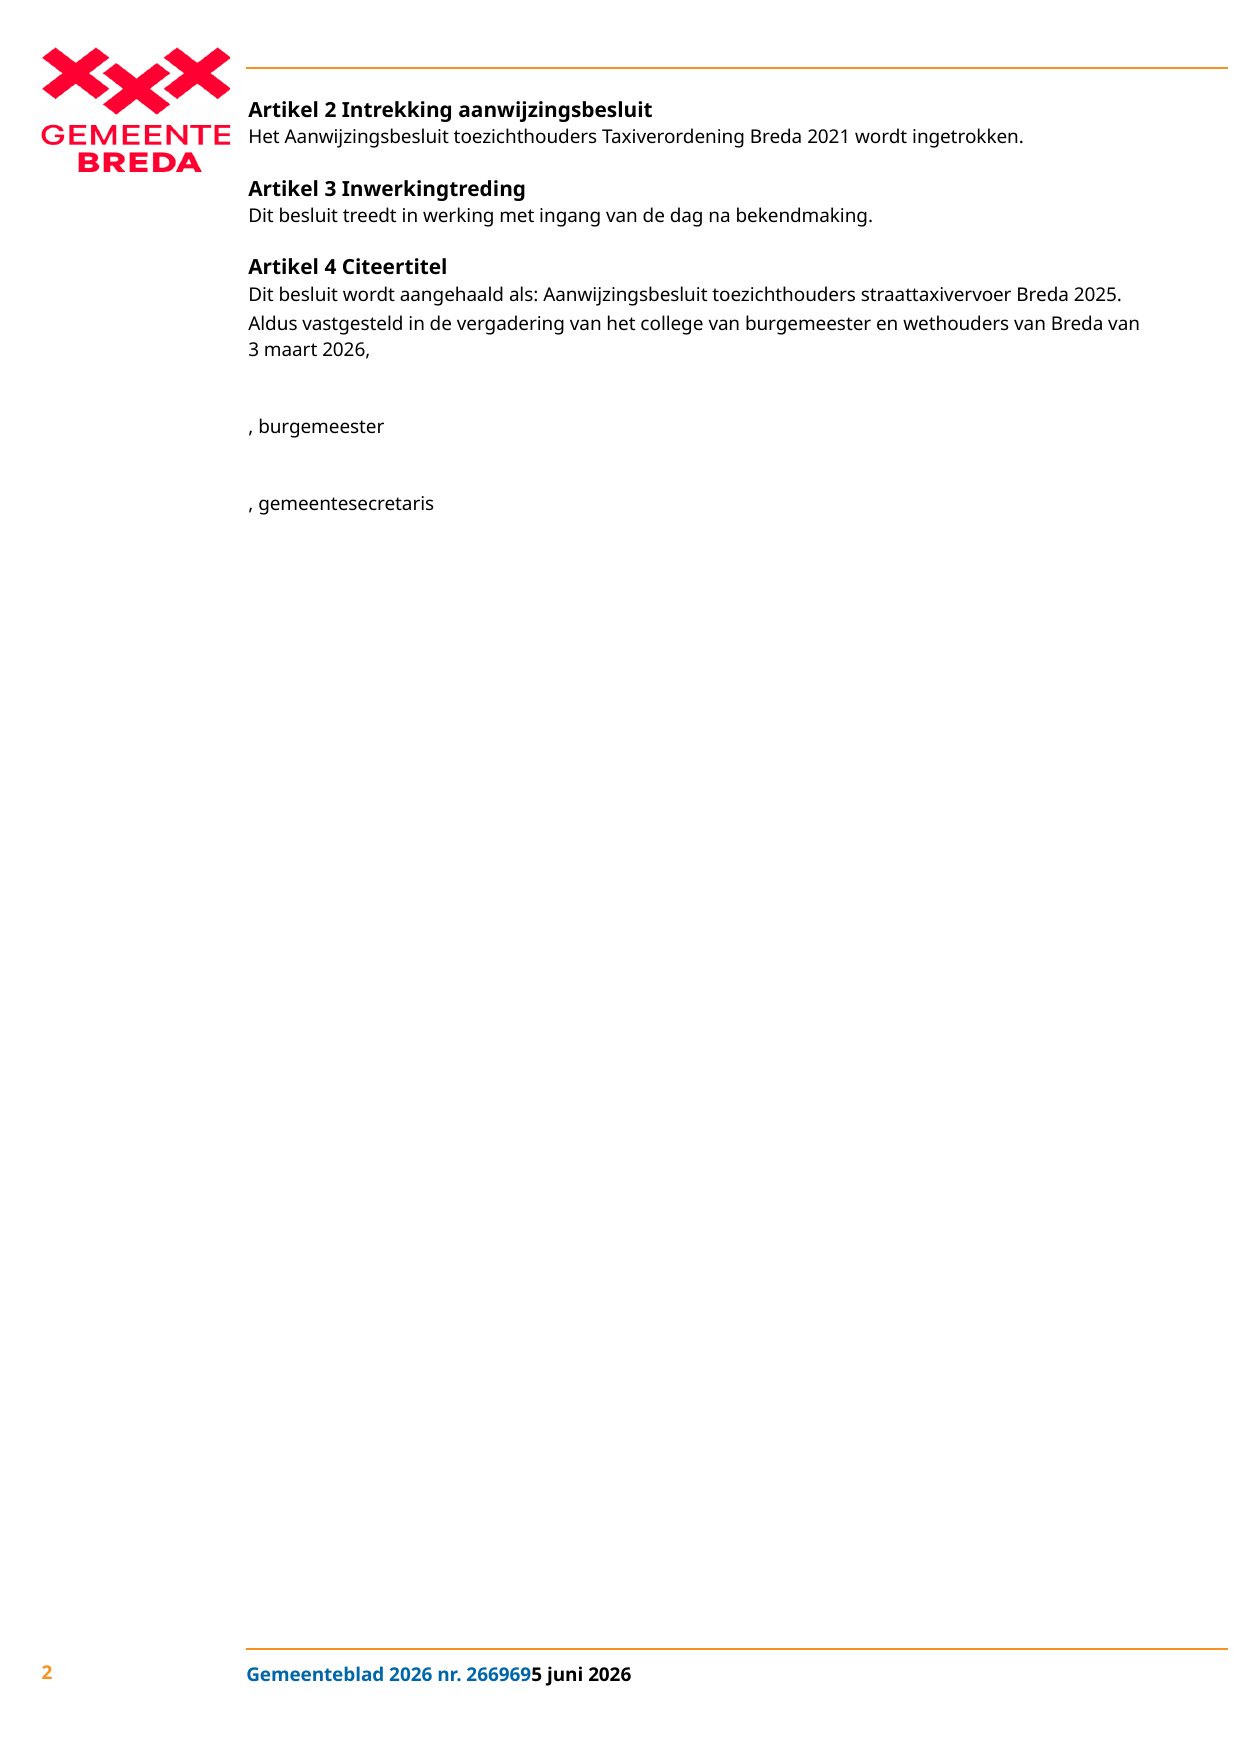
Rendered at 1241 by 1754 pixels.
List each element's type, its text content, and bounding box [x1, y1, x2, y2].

text Artikel 4 Citeertitel [248, 252, 1152, 281]
text , burgemeester [248, 413, 1152, 439]
picture [41, 47, 231, 172]
text Artikel 3 Inwerkingtreding [248, 174, 1152, 202]
text Het Aanwijzingsbesluit toezichthouders Taxiverordening Breda 2021 wordt ingetrokken. [248, 123, 1152, 149]
text Dit besluit wordt aangehaald als: Aanwijzingsbesluit toezichthouders straattaxivervoer Breda 2025. [248, 281, 1152, 307]
text Aldus vastgesteld in de vergadering van het college van burgemeester en wethouders van Breda van 3 maart 2026, [248, 311, 1152, 362]
text Artikel 2 Intrekking aanwijzingsbesluit [248, 95, 1152, 123]
text Dit besluit treedt in werking met ingang van de dag na bekendmaking. [248, 202, 1152, 228]
text , gemeentesecretaris [248, 491, 1152, 516]
